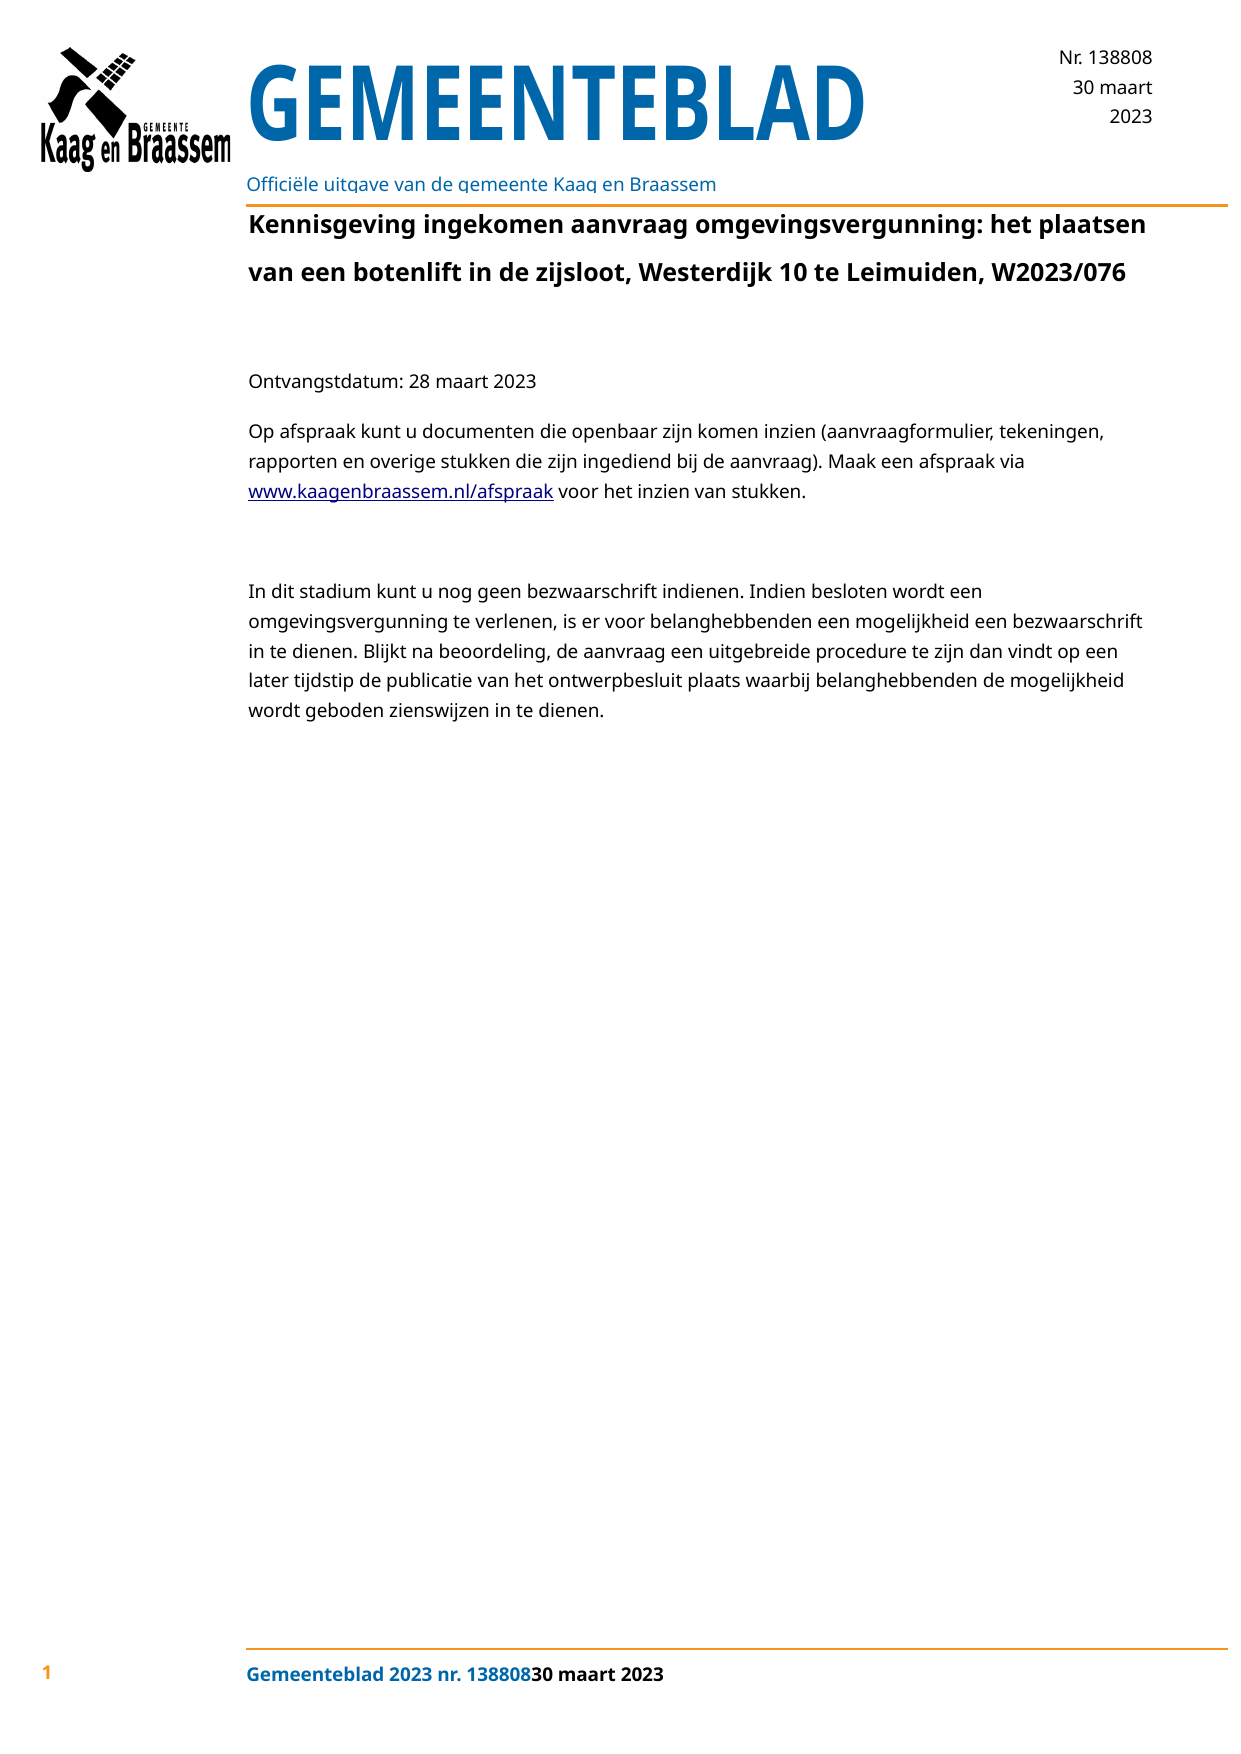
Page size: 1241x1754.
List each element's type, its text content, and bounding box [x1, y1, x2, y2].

text Ontvangstdatum: 28 maart 2023 [248, 368, 1152, 394]
picture [41, 47, 231, 172]
text Op afspraak kunt u documenten die openbaar zijn komen inzien (aanvraagformulier, tekeningen, rapporten en overige stukken die zijn ingediend bij de aanvraag). Maak een afspraak via www.kaagenbraassem.nl/afspraak voor het inzien van stukken. [248, 419, 1152, 504]
text In dit stadium kunt u nog geen bezwaarschrift indienen. Indien besloten wordt een omgevingsvergunning te verlenen, is er voor belanghebbenden een mogelijkheid een bezwaarschrift in te dienen. Blijkt na beoordeling, de aanvraag een uitgebreide procedure te zijn dan vindt op een later tijdstip de publicatie van het ontwerpbesluit plaats waarbij belanghebbenden de mogelijkheid wordt geboden zienswijzen in te dienen. [248, 579, 1152, 723]
text Kennisgeving ingekomen aanvraag omgevingsvergunning: het plaatsen van een botenlift in de zijsloot, Westerdijk 10 te Leimuiden, W2023/076 [248, 207, 1152, 288]
